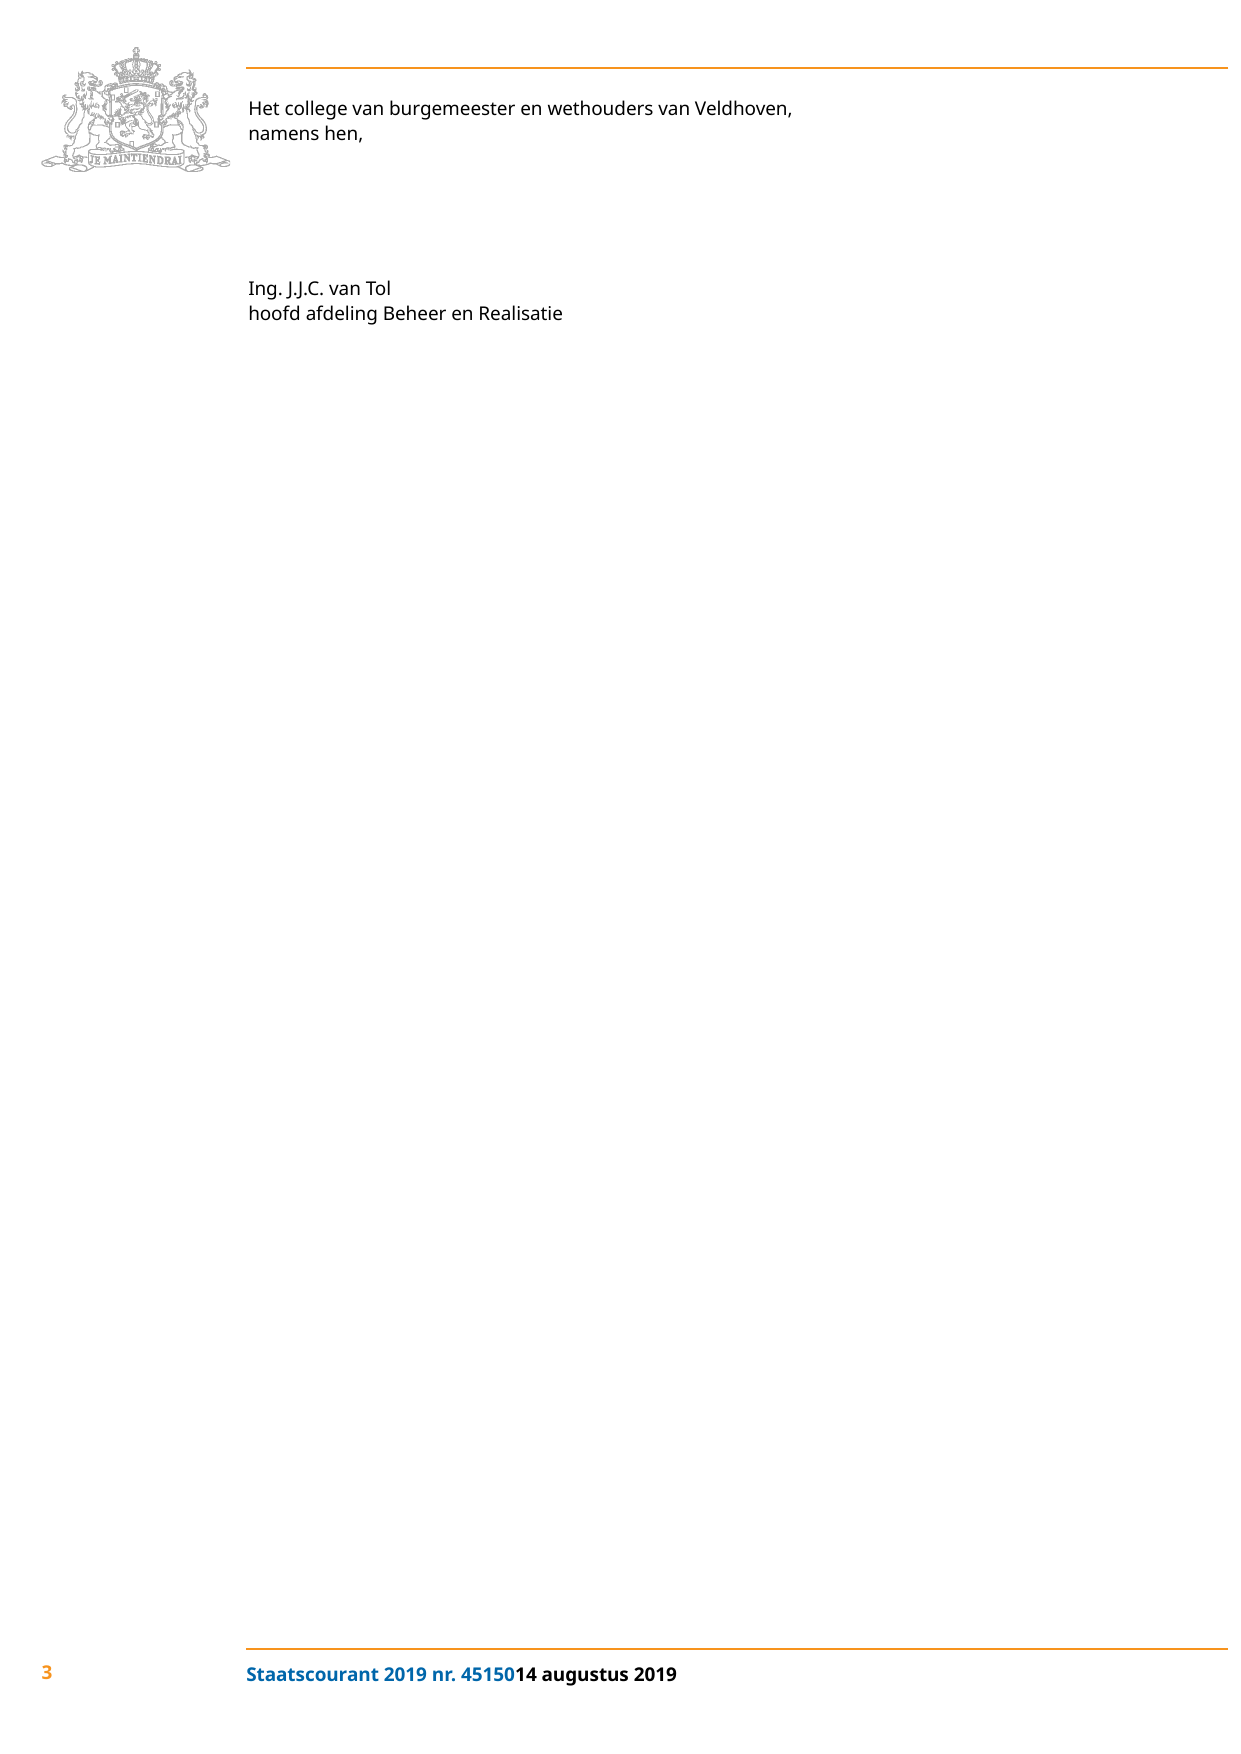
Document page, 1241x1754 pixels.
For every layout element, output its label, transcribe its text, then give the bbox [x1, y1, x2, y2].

picture [41, 47, 231, 172]
text namens hen, [248, 121, 1152, 146]
text hoofd afdeling Beheer en Realisatie [248, 301, 1152, 326]
text Het college van burgemeester en wethouders van Veldhoven, [248, 95, 1152, 121]
text Ing. J.J.C. van Tol [248, 275, 1152, 301]
